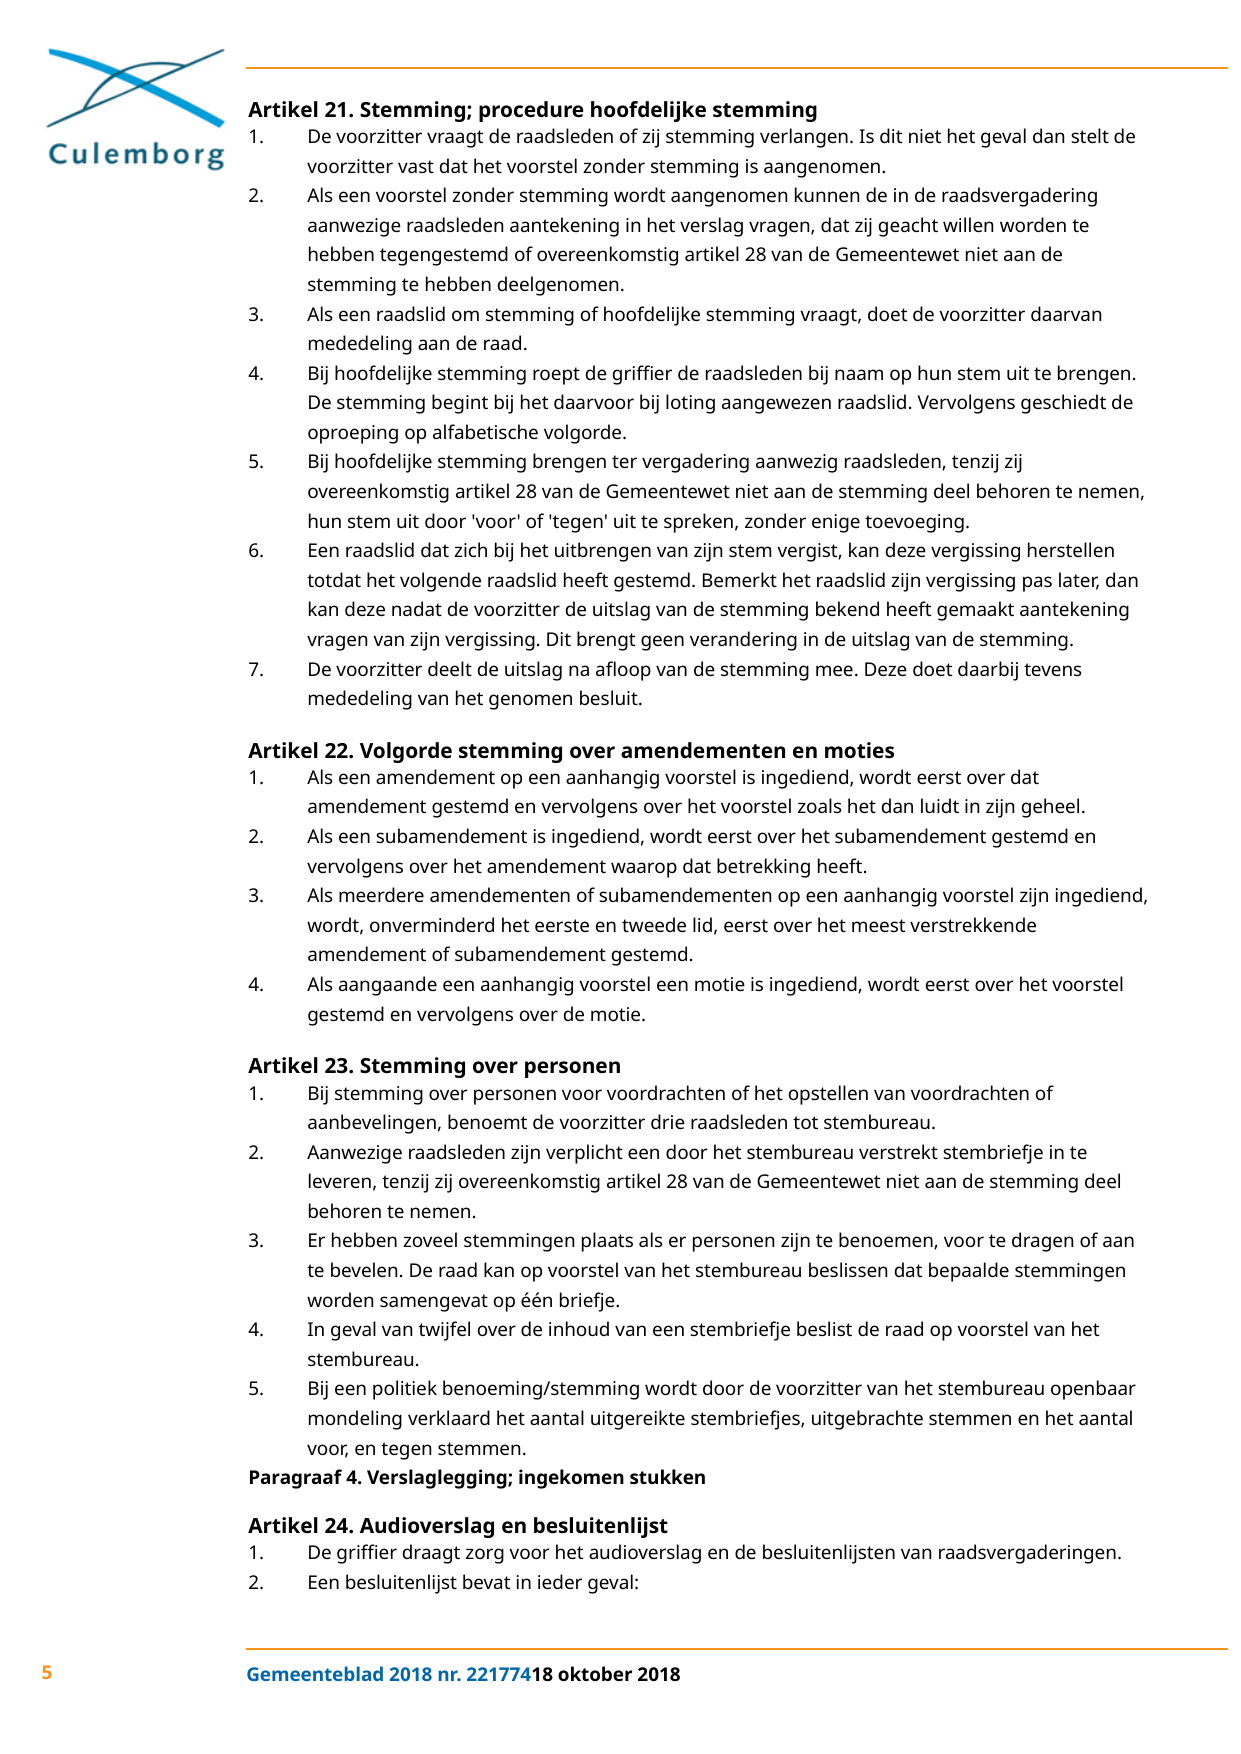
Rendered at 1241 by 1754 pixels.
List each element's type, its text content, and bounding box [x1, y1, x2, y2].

list Een besluitenlijst bevat in ieder geval: [248, 1569, 1152, 1594]
list Aanwezige raadsleden zijn verplicht een door het stembureau verstrekt stembriefje in te leveren, tenzij zij overeenkomstig artikel 28 van de Gemeentewet niet aan de stemming deel behoren te nemen. [248, 1139, 1152, 1224]
list Bij een politiek benoeming/stemming wordt door de voorzitter van het stembureau openbaar mondeling verklaard het aantal uitgereikte stembriefjes, uitgebrachte stemmen en het aantal voor, en tegen stemmen. [248, 1376, 1152, 1460]
list Een raadslid dat zich bij het uitbrengen van zijn stem vergist, kan deze vergissing herstellen totdat het volgende raadslid heeft gestemd. Bemerkt het raadslid zijn vergissing pas later, dan kan deze nadat de voorzitter de uitslag van de stemming bekend heeft gemaakt aantekening vragen van zijn vergissing. Dit brengt geen verandering in de uitslag van de stemming. [248, 537, 1152, 652]
list Als meerdere amendementen of subamendementen op een aanhangig voorstel zijn ingediend, wordt, onverminderd het eerste en tweede lid, eerst over het meest verstrekkende amendement of subamendement gestemd. [248, 882, 1152, 967]
text Artikel 23. Stemming over personen [248, 1051, 1152, 1080]
list Als een amendement op een aanhangig voorstel is ingediend, wordt eerst over dat amendement gestemd en vervolgens over het voorstel zoals het dan luidt in zijn geheel. [248, 764, 1152, 819]
list De griffier draagt zorg voor het audioverslag en de besluitenlijsten van raadsvergaderingen. [248, 1539, 1152, 1565]
text Artikel 24. Audioverslag en besluitenlijst [248, 1511, 1152, 1539]
list Er hebben zoveel stemmingen plaats als er personen zijn te benoemen, voor te dragen of aan te bevelen. De raad kan op voorstel van het stembureau beslissen dat bepaalde stemmingen worden samengevat op één briefje. [248, 1228, 1152, 1312]
text Artikel 21. Stemming; procedure hoofdelijke stemming [248, 95, 1152, 123]
text Paragraaf 4. Verslaglegging; ingekomen stukken [248, 1464, 1152, 1490]
list Als een raadslid om stemming of hoofdelijke stemming vraagt, doet de voorzitter daarvan mededeling aan de raad. [248, 301, 1152, 356]
list De voorzitter vraagt de raadsleden of zij stemming verlangen. Is dit niet het geval dan stelt de voorzitter vast dat het voorstel zonder stemming is aangenomen. [248, 123, 1152, 178]
list De voorzitter deelt de uitslag na afloop van de stemming mee. Deze doet daarbij tevens mededeling van het genomen besluit. [248, 656, 1152, 711]
list Als aangaande een aanhangig voorstel een motie is ingediend, wordt eerst over het voorstel gestemd en vervolgens over de motie. [248, 971, 1152, 1027]
list Bij hoofdelijke stemming brengen ter vergadering aanwezig raadsleden, tenzij zij overeenkomstig artikel 28 van de Gemeentewet niet aan de stemming deel behoren te nemen, hun stem uit door 'voor' of 'tegen' uit te spreken, zonder enige toevoeging. [248, 449, 1152, 533]
list Bij hoofdelijke stemming roept de griffier de raadsleden bij naam op hun stem uit te brengen. De stemming begint bij het daarvoor bij loting aangewezen raadslid. Vervolgens geschiedt de oproeping op alfabetische volgorde. [248, 360, 1152, 445]
picture [41, 47, 231, 172]
text Artikel 22. Volgorde stemming over amendementen en moties [248, 736, 1152, 764]
list Als een voorstel zonder stemming wordt aangenomen kunnen de in de raadsvergadering aanwezige raadsleden aantekening in het verslag vragen, dat zij geacht willen worden te hebben tegengestemd of overeenkomstig artikel 28 van de Gemeentewet niet aan de stemming te hebben deelgenomen. [248, 182, 1152, 297]
list Bij stemming over personen voor voordrachten of het opstellen van voordrachten of aanbevelingen, benoemt de voorzitter drie raadsleden tot stembureau. [248, 1080, 1152, 1135]
list In geval van twijfel over de inhoud van een stembriefje beslist de raad op voorstel van het stembureau. [248, 1316, 1152, 1372]
list Als een subamendement is ingediend, wordt eerst over het subamendement gestemd en vervolgens over het amendement waarop dat betrekking heeft. [248, 823, 1152, 879]
